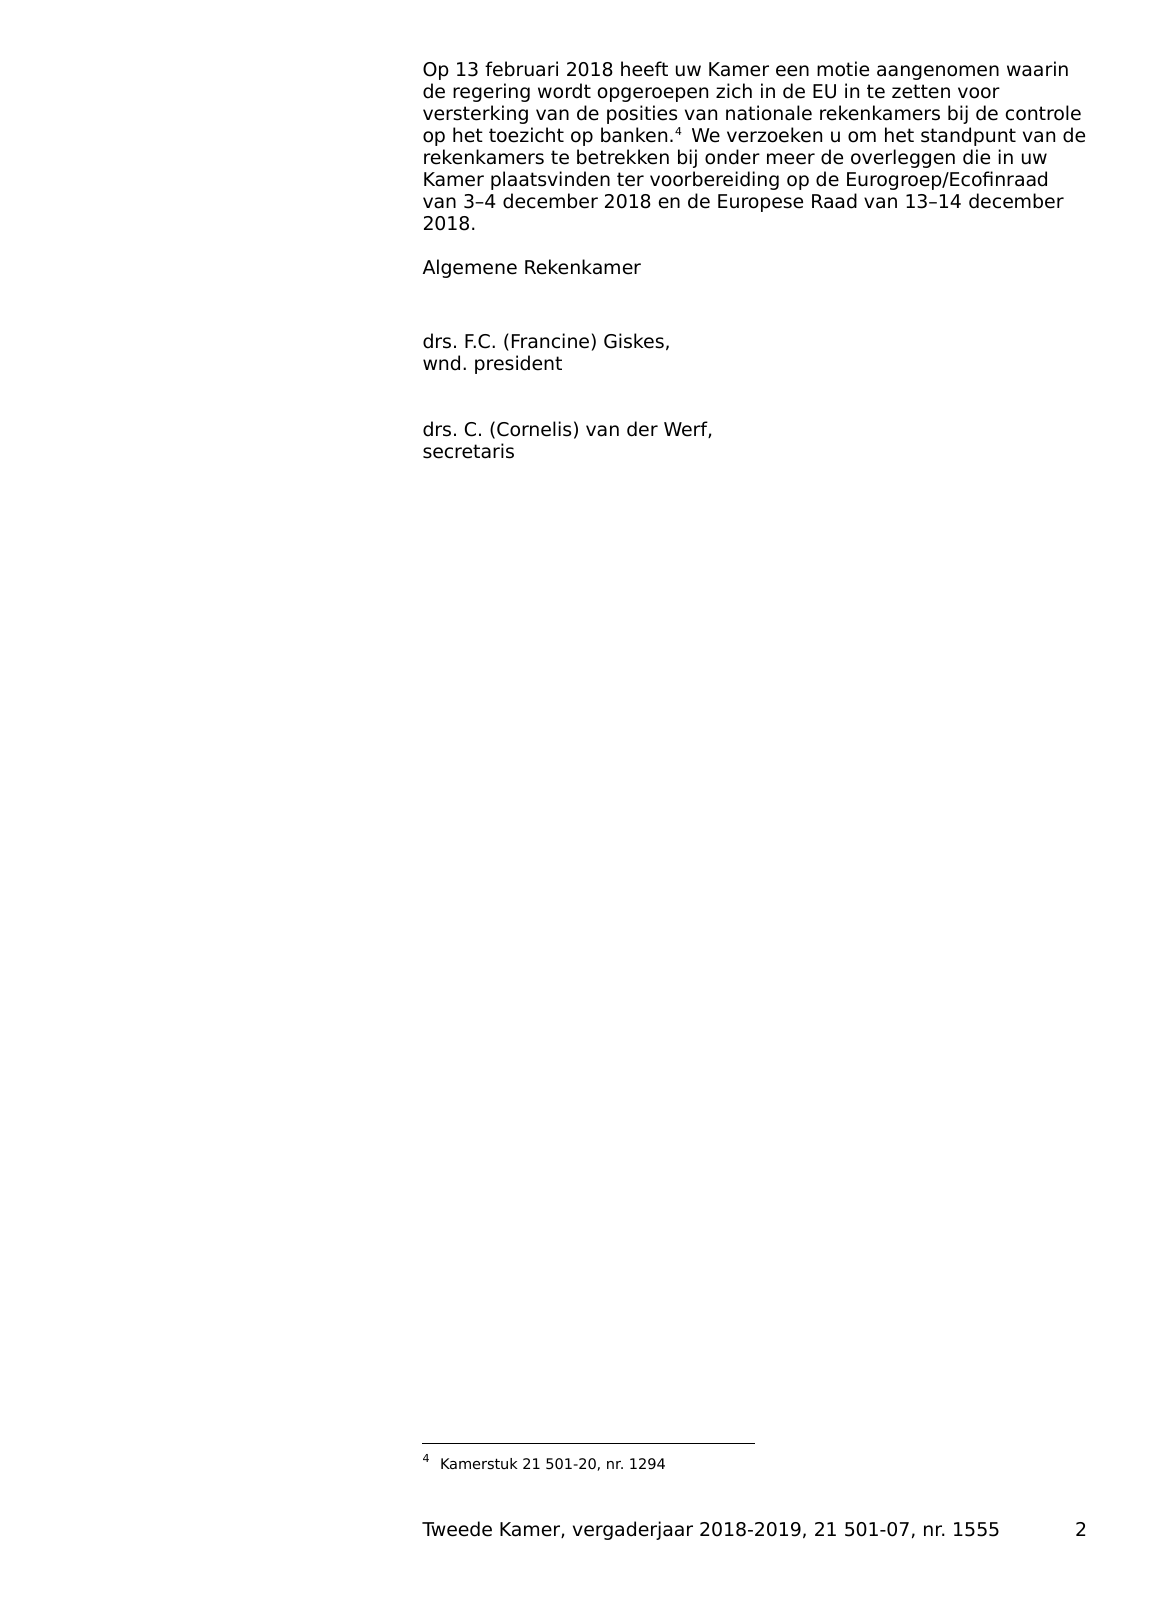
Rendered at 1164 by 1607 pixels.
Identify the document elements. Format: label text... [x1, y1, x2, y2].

text Op 13 februari 2018 heeft uw Kamer een motie aangenomen waarin de regering wordt opgeroepen zich in de EU in te zetten voor versterking van de posities van nationale rekenkamers bij de controle op het toezicht op banken. We verzoeken u om het standpunt van de rekenkamers te betrekken bij onder meer de overleggen die in uw Kamer plaatsvinden ter voorbereiding op de Eurogroep/Ecofinraad van 3–4 december 2018 en de Europese Raad van 13–14 december 2018. [422, 59, 1087, 235]
text drs. C. (Cornelis) van der Werf, secretaris [422, 397, 1087, 463]
text Kamerstuk 21 501-20, nr. 1294 [422, 1452, 1087, 1474]
text Algemene Rekenkamer [422, 257, 1087, 279]
text drs. F.C. (Francine) Giskes, wnd. president [422, 309, 1087, 375]
